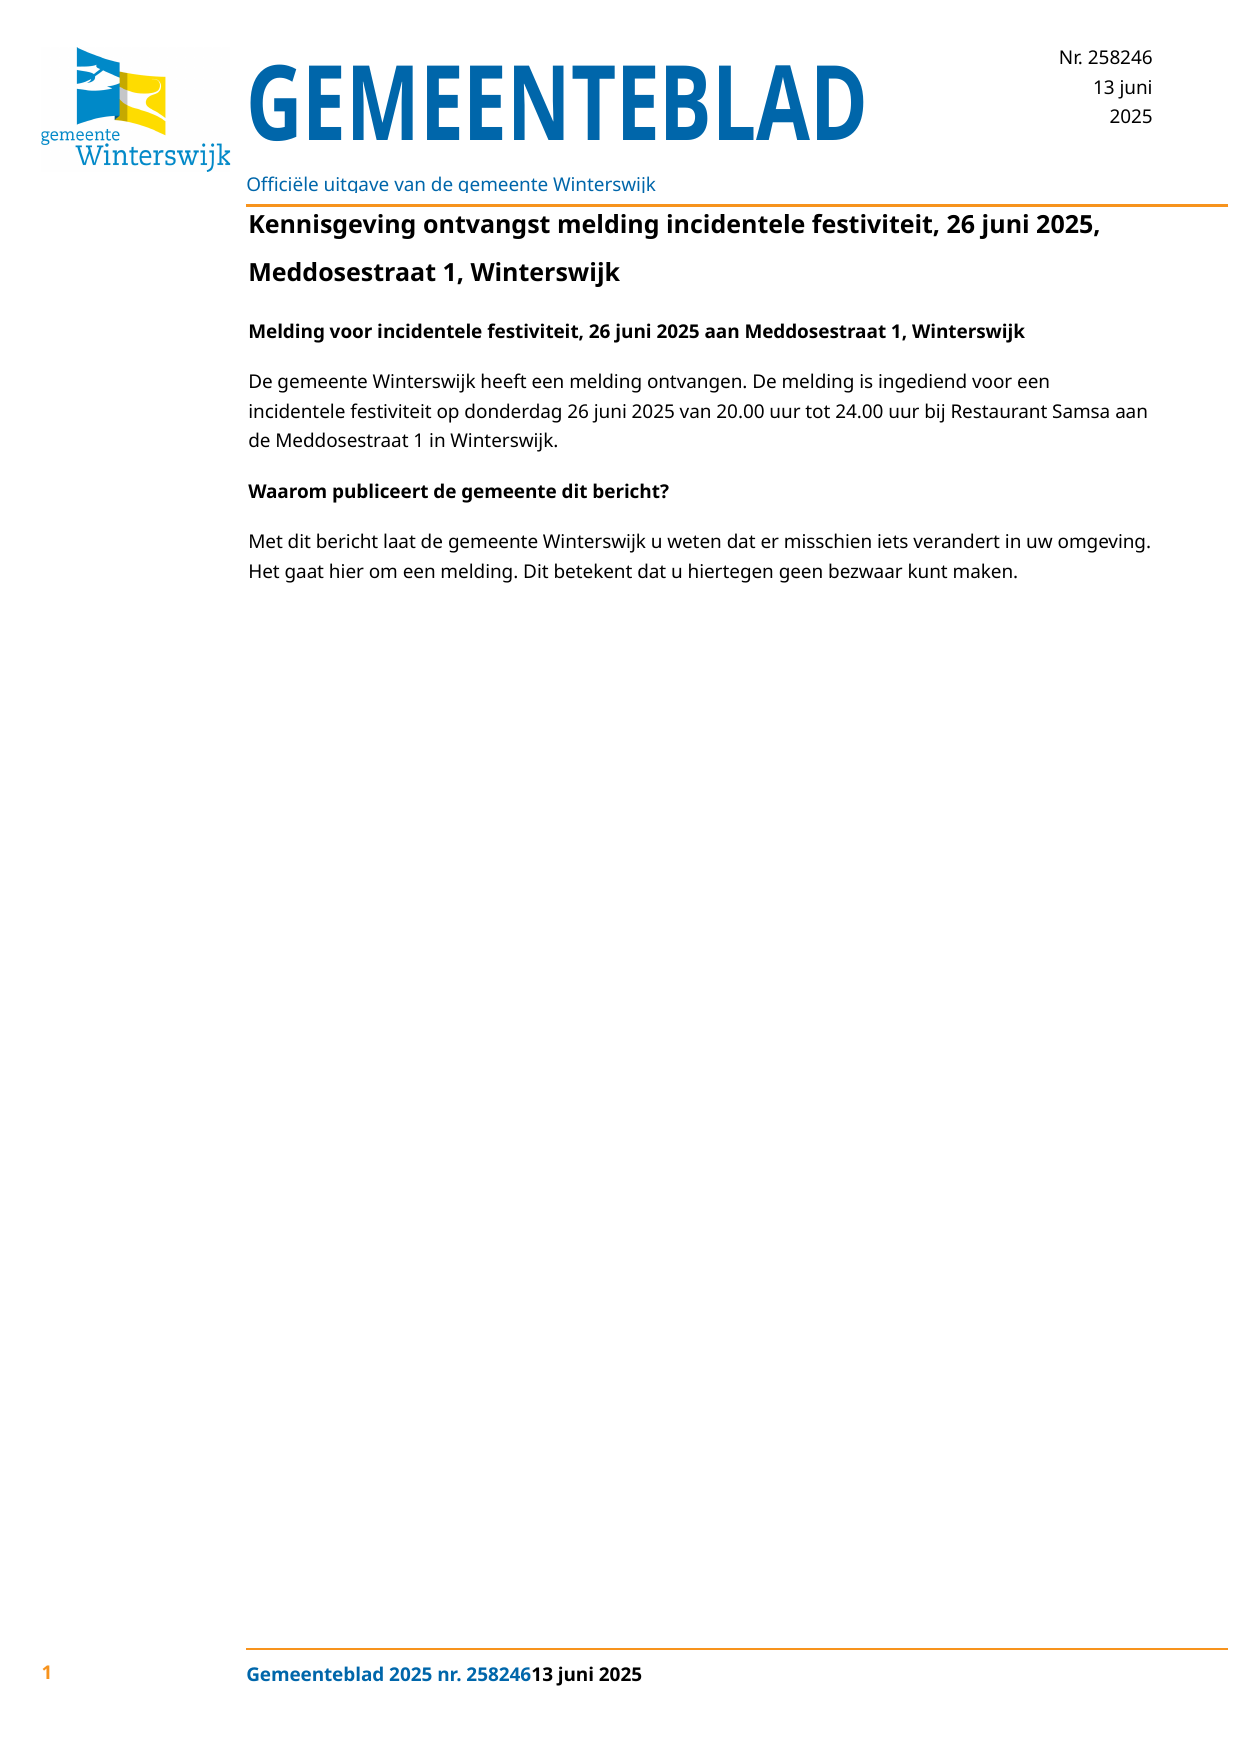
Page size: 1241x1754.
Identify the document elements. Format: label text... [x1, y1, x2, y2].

text Waarom publiceert de gemeente dit bericht? [248, 478, 1152, 504]
text Met dit bericht laat de gemeente Winterswijk u weten dat er misschien iets verandert in uw omgeving. Het gaat hier om een melding. Dit betekent dat u hiertegen geen bezwaar kunt maken. [248, 528, 1152, 584]
picture [225, 153, 231, 162]
text Melding voor incidentele festiviteit, 26 juni 2025 aan Meddosestraat 1, Winterswijk [248, 318, 1152, 344]
text De gemeente Winterswijk heeft een melding ontvangen. De melding is ingediend voor een incidentele festiviteit op donderdag 26 juni 2025 van 20.00 uur tot 24.00 uur bij Restaurant Samsa aan de Meddosestraat 1 in Winterswijk. [248, 368, 1152, 453]
text Kennisgeving ontvangst melding incidentele festiviteit, 26 juni 2025, Meddosestraat 1, Winterswijk [248, 207, 1152, 288]
picture [41, 47, 231, 172]
